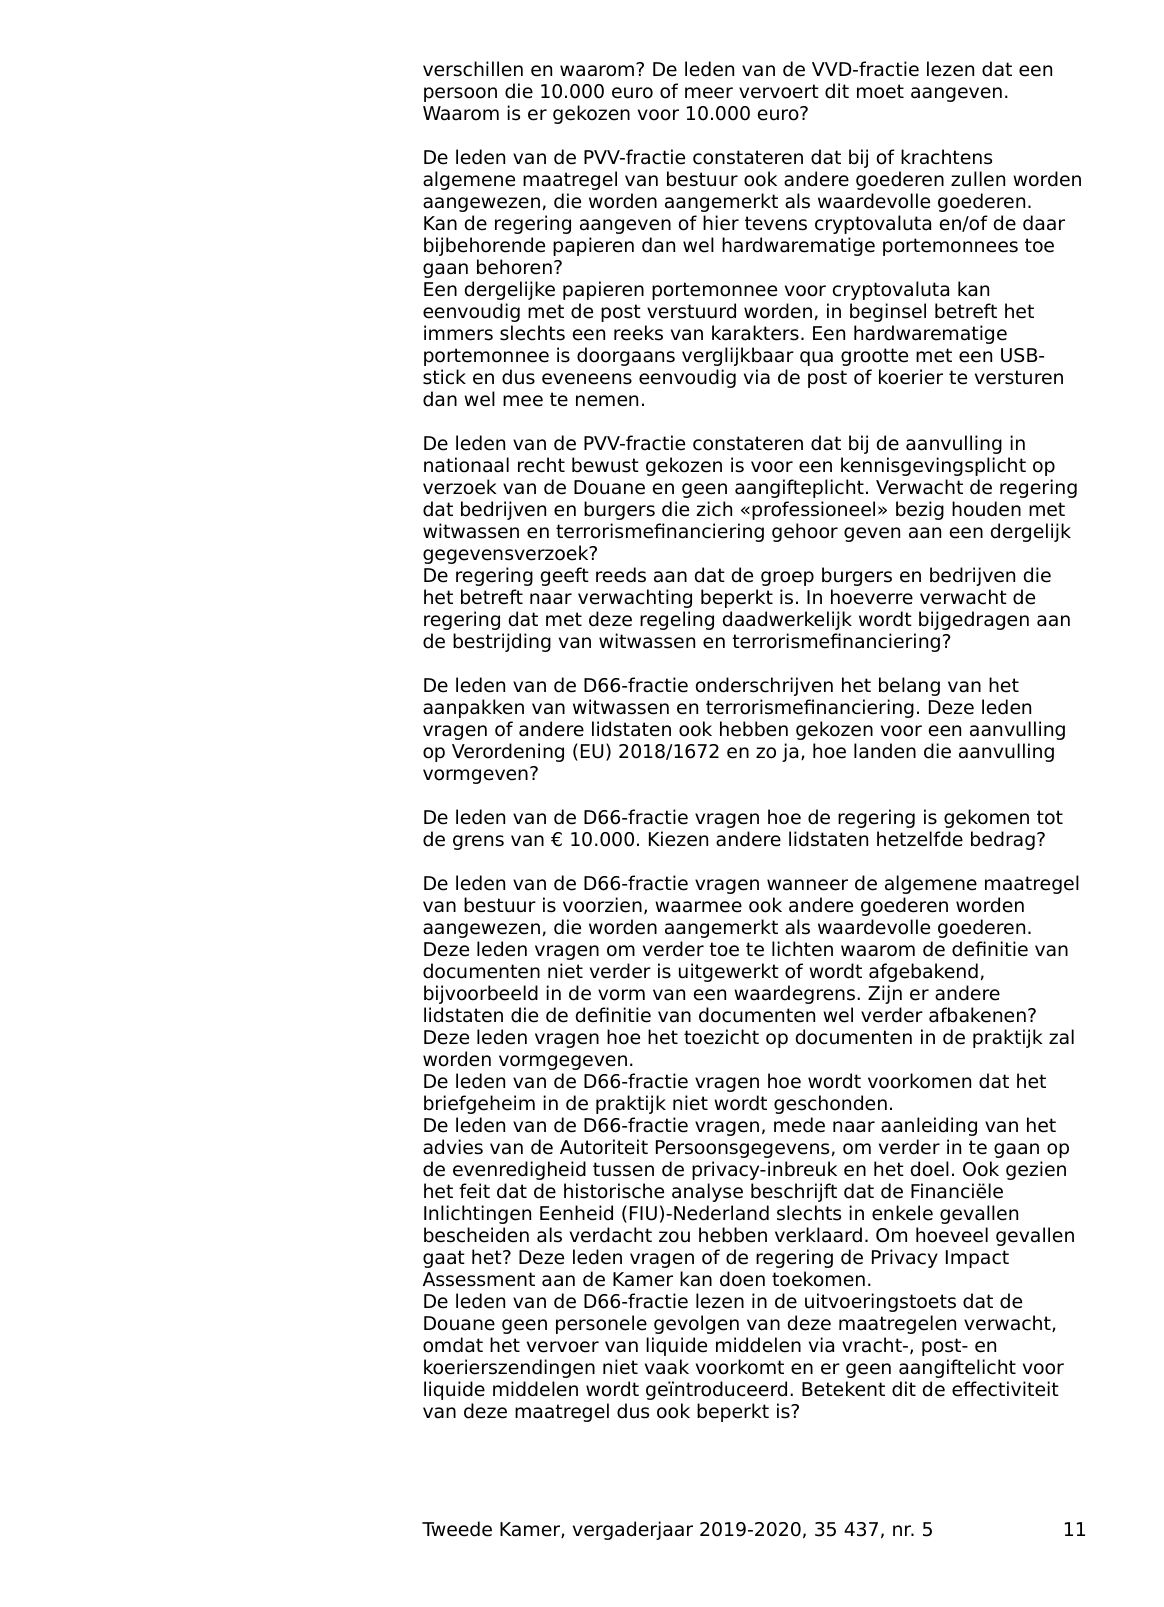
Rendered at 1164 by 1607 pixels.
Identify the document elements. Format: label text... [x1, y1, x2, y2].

text De leden van de D66-fractie vragen, mede naar aanleiding van het advies van de Autoriteit Persoonsgegevens, om verder in te gaan op de evenredigheid tussen de privacy-inbreuk en het doel. Ook gezien het feit dat de historische analyse beschrijft dat de Financiële Inlichtingen Eenheid (FIU)-Nederland slechts in enkele gevallen bescheiden als verdacht zou hebben verklaard. Om hoeveel gevallen gaat het? Deze leden vragen of de regering de Privacy Impact Assessment aan de Kamer kan doen toekomen. [422, 1115, 1087, 1291]
text Kan de regering aangeven of hier tevens cryptovaluta en/of de daar bijbehorende papieren dan wel hardwarematige portemonnees toe gaan behoren? [422, 213, 1087, 279]
text De leden van de D66-fractie vragen wanneer de algemene maatregel van bestuur is voorzien, waarmee ook andere goederen worden aangewezen, die worden aangemerkt als waardevolle goederen. [422, 873, 1087, 939]
text De regering geeft reeds aan dat de groep burgers en bedrijven die het betreft naar verwachting beperkt is. In hoeverre verwacht de regering dat met deze regeling daadwerkelijk wordt bijgedragen aan de bestrijding van witwassen en terrorismefinanciering? [422, 565, 1087, 653]
text verschillen en waarom? De leden van de VVD-fractie lezen dat een persoon die 10.000 euro of meer vervoert dit moet aangeven. Waarom is er gekozen voor 10.000 euro? [422, 59, 1087, 125]
text De leden van de D66-fractie vragen hoe de regering is gekomen tot de grens van € 10.000. Kiezen andere lidstaten hetzelfde bedrag? [422, 807, 1087, 851]
text De leden van de D66-fractie onderschrijven het belang van het aanpakken van witwassen en terrorismefinanciering. Deze leden vragen of andere lidstaten ook hebben gekozen voor een aanvulling op Verordening (EU) 2018/1672 en zo ja, hoe landen die aanvulling vormgeven? [422, 675, 1087, 785]
text Een dergelijke papieren portemonnee voor cryptovaluta kan eenvoudig met de post verstuurd worden, in beginsel betreft het immers slechts een reeks van karakters. Een hardwarematige portemonnee is doorgaans verglijkbaar qua grootte met een USB-stick en dus eveneens eenvoudig via de post of koerier te versturen dan wel mee te nemen. [422, 279, 1087, 411]
text De leden van de PVV-fractie constateren dat bij of krachtens algemene maatregel van bestuur ook andere goederen zullen worden aangewezen, die worden aangemerkt als waardevolle goederen. [422, 147, 1087, 213]
text De leden van de D66-fractie vragen hoe wordt voorkomen dat het briefgeheim in de praktijk niet wordt geschonden. [422, 1071, 1087, 1115]
text De leden van de D66-fractie lezen in de uitvoeringstoets dat de Douane geen personele gevolgen van deze maatregelen verwacht, omdat het vervoer van liquide middelen via vracht-, post- en koerierszendingen niet vaak voorkomt en er geen aangiftelicht voor liquide middelen wordt geïntroduceerd. Betekent dit de effectiviteit van deze maatregel dus ook beperkt is? [422, 1291, 1087, 1423]
text Deze leden vragen om verder toe te lichten waarom de definitie van documenten niet verder is uitgewerkt of wordt afgebakend, bijvoorbeeld in de vorm van een waardegrens. Zijn er andere lidstaten die de definitie van documenten wel verder afbakenen? Deze leden vragen hoe het toezicht op documenten in de praktijk zal worden vormgegeven. [422, 939, 1087, 1071]
text De leden van de PVV-fractie constateren dat bij de aanvulling in nationaal recht bewust gekozen is voor een kennisgevingsplicht op verzoek van de Douane en geen aangifteplicht. Verwacht de regering dat bedrijven en burgers die zich «professioneel» bezig houden met witwassen en terrorismefinanciering gehoor geven aan een dergelijk gegevensverzoek? [422, 433, 1087, 565]
